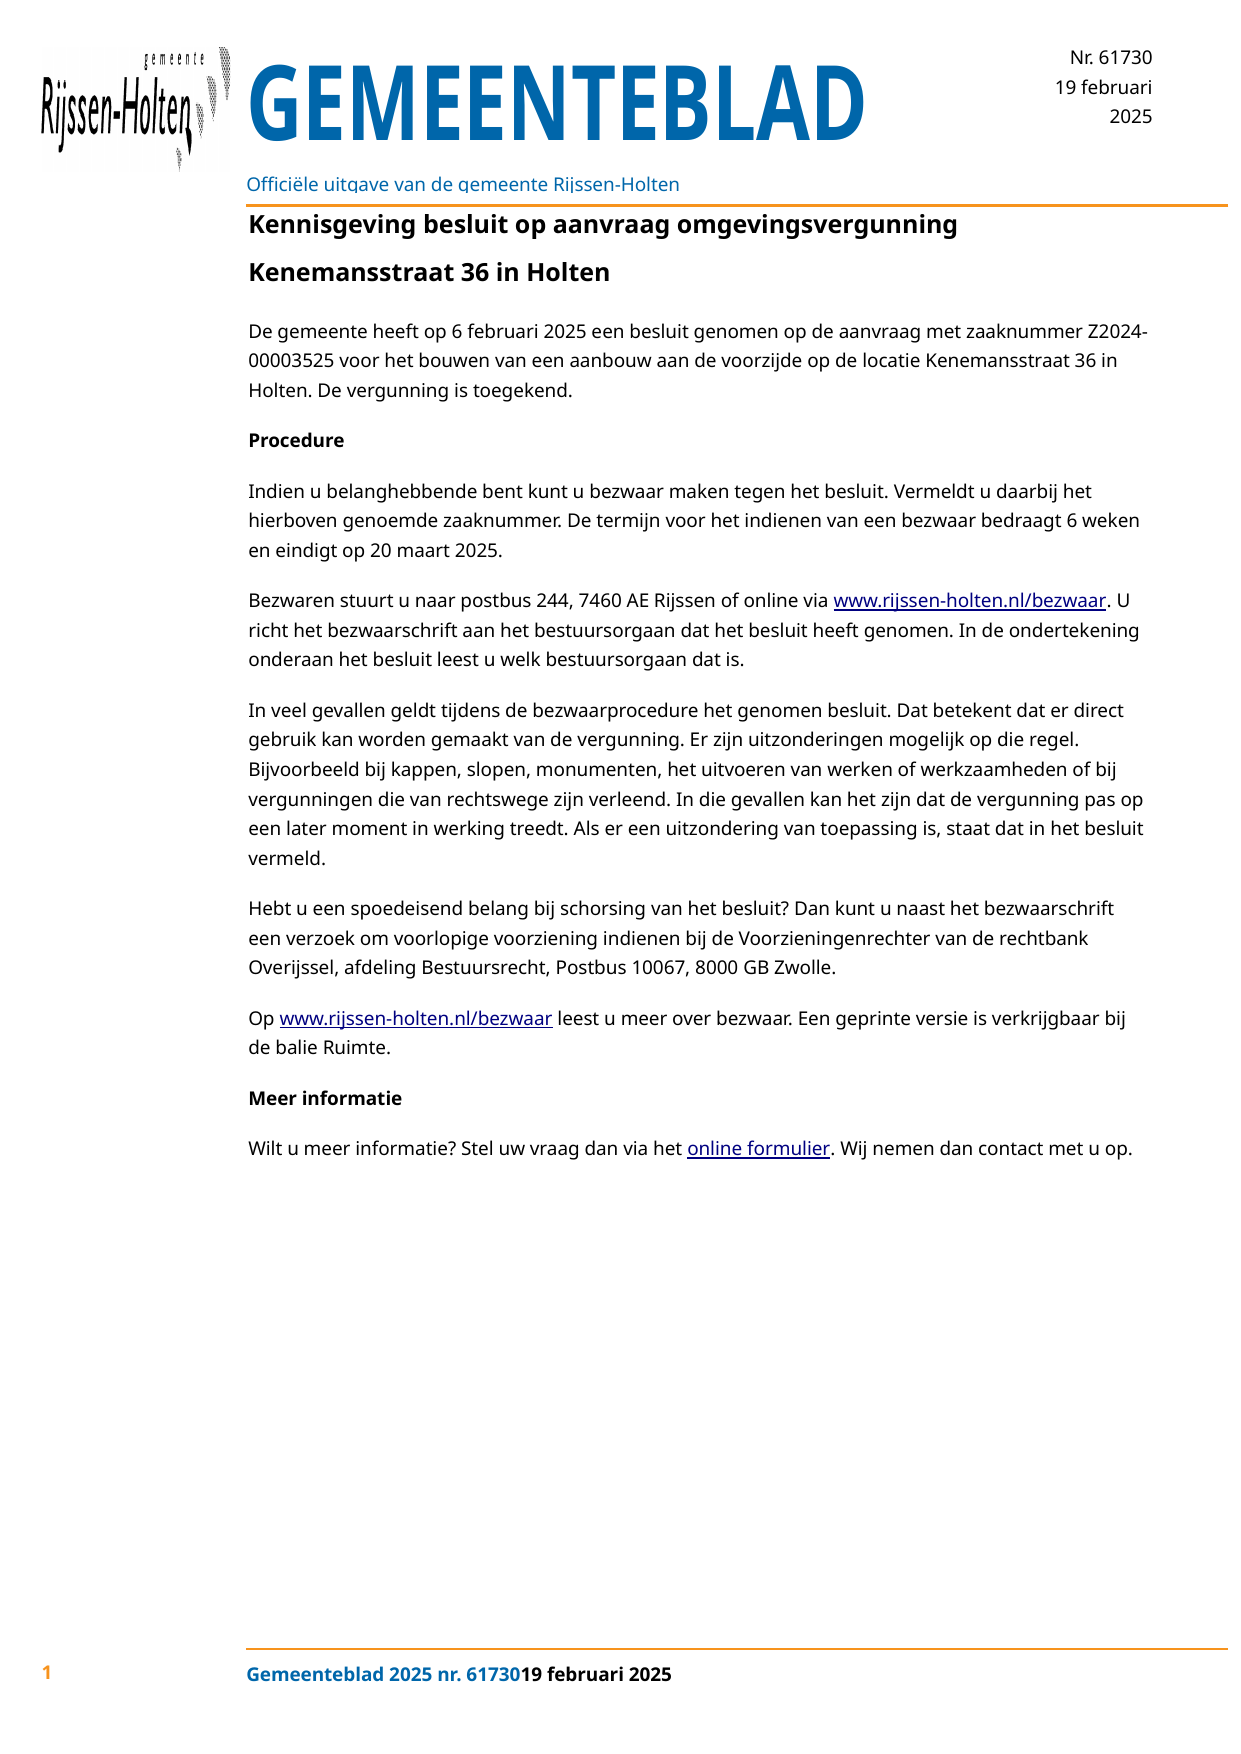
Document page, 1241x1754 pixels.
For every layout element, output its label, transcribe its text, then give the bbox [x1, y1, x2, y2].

text Indien u belanghebbende bent kunt u bezwaar maken tegen het besluit. Vermeldt u daarbij het hierboven genoemde zaaknummer. De termijn voor het indienen van een bezwaar bedraagt 6 weken en eindigt op 20 maart 2025. [248, 478, 1152, 563]
text Op www.rijssen-holten.nl/bezwaar leest u meer over bezwaar. Een geprinte versie is verkrijgbaar bij de balie Ruimte. [248, 1005, 1152, 1060]
picture [41, 47, 231, 172]
text De gemeente heeft op 6 februari 2025 een besluit genomen op de aanvraag met zaaknummer Z2024-00003525 voor het bouwen van een aanbouw aan de voorzijde op de locatie Kenemansstraat 36 in Holten. De vergunning is toegekend. [248, 318, 1152, 403]
text Procedure [248, 427, 1152, 453]
text Meer informatie [248, 1085, 1152, 1111]
text Hebt u een spoedeisend belang bij schorsing van het besluit? Dan kunt u naast het bezwaarschrift een verzoek om voorlopige voorziening indienen bij de Voorzieningenrechter van de rechtbank Overijssel, afdeling Bestuursrecht, Postbus 10067, 8000 GB Zwolle. [248, 895, 1152, 980]
text In veel gevallen geldt tijdens de bezwaarprocedure het genomen besluit. Dat betekent dat er direct gebruik kan worden gemaakt van de vergunning. Er zijn uitzonderingen mogelijk op die regel. Bijvoorbeeld bij kappen, slopen, monumenten, het uitvoeren van werken of werkzaamheden of bij vergunningen die van rechtswege zijn verleend. In die gevallen kan het zijn dat de vergunning pas op een later moment in werking treedt. Als er een uitzondering van toepassing is, staat dat in het besluit vermeld. [248, 697, 1152, 871]
text Bezwaren stuurt u naar postbus 244, 7460 AE Rijssen of online via www.rijssen-holten.nl/bezwaar. U richt het bezwaarschrift aan het bestuursorgaan dat het besluit heeft genomen. In de ondertekening onderaan het besluit leest u welk bestuursorgaan dat is. [248, 587, 1152, 672]
text Wilt u meer informatie? Stel uw vraag dan via het online formulier. Wij nemen dan contact met u op. [248, 1135, 1152, 1161]
text Kennisgeving besluit op aanvraag omgevingsvergunning Kenemansstraat 36 in Holten [248, 207, 1152, 288]
